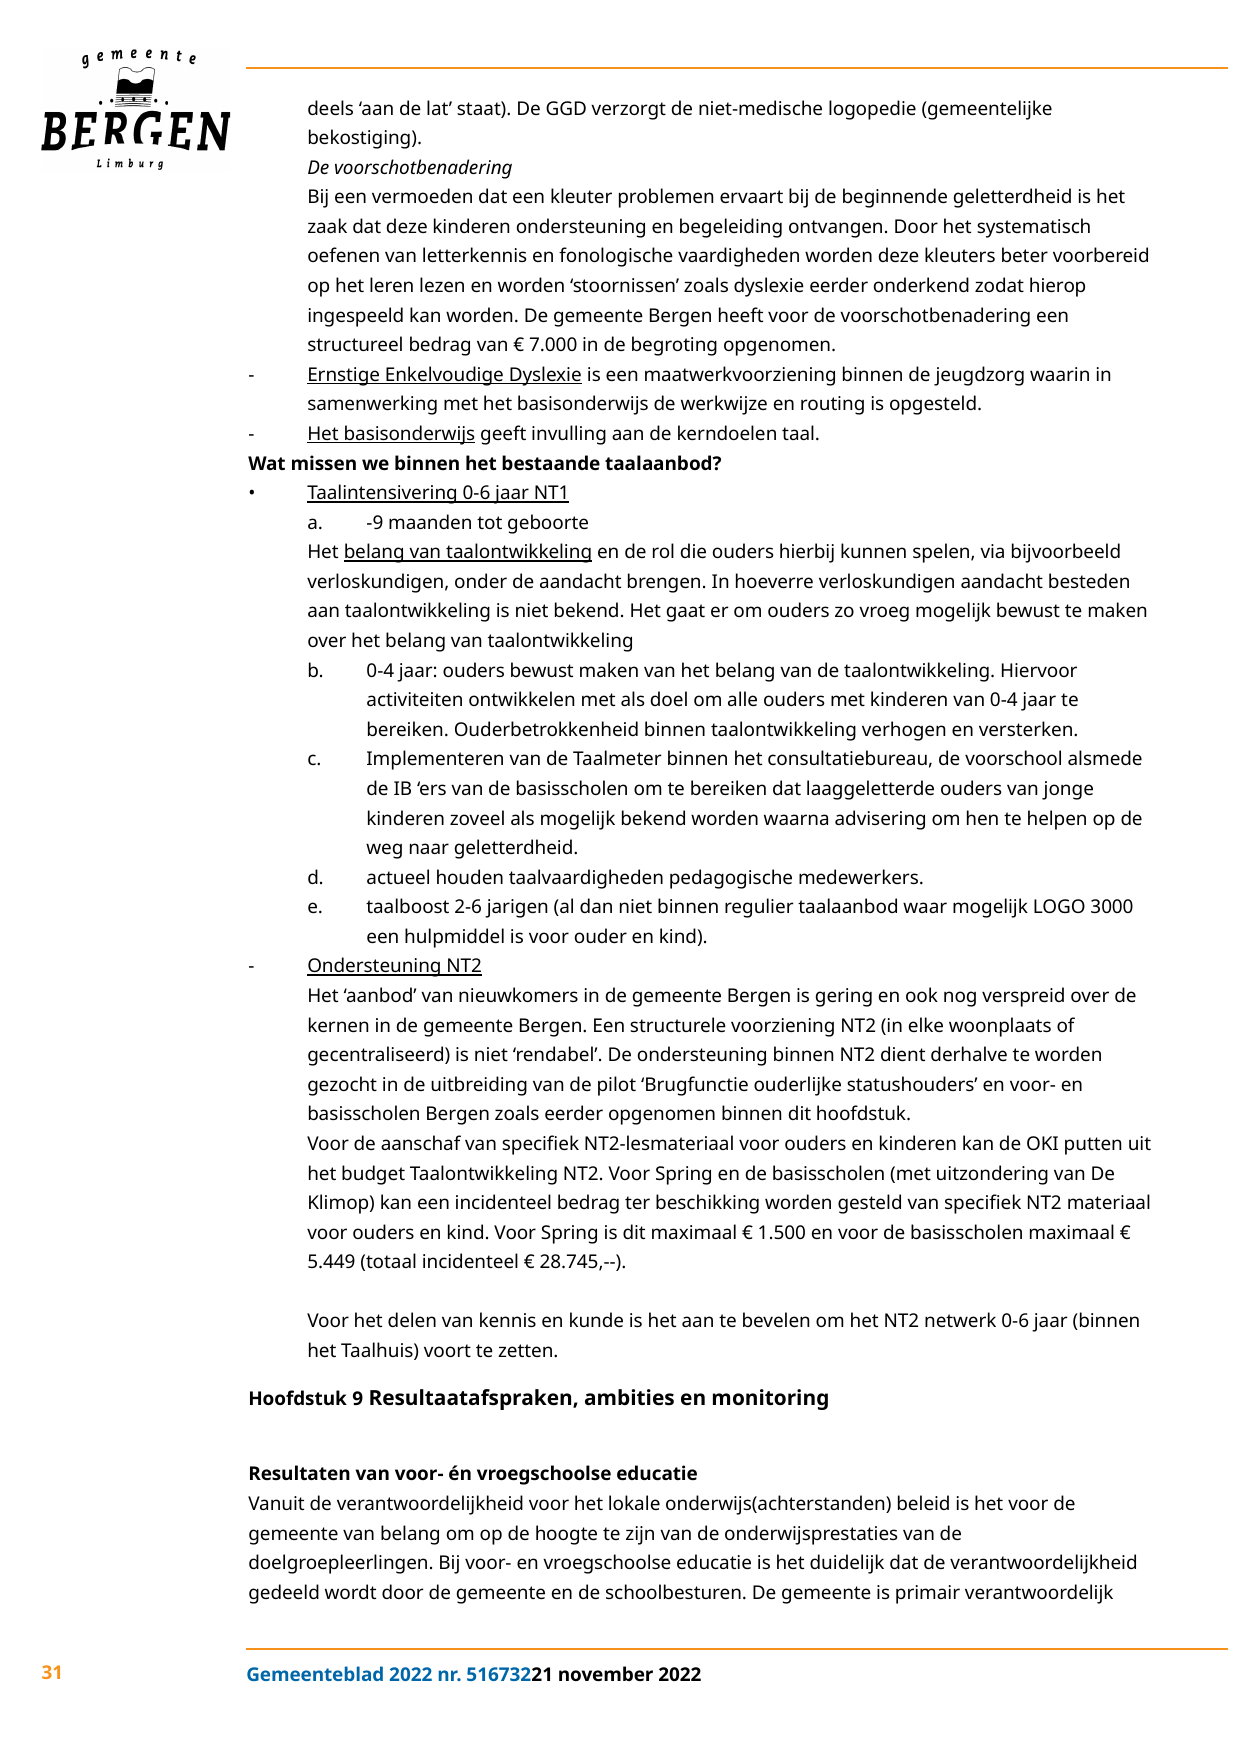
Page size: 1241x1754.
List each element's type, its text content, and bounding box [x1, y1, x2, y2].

list Implementeren van de Taalmeter binnen het consultatiebureau, de voorschool alsmede de IB ‘ers van de basisscholen om te bereiken dat laaggeletterde ouders van jonge kinderen zoveel als mogelijk bekend worden waarna advisering om hen te helpen op de weg naar geletterdheid. [307, 746, 1152, 860]
list 0-4 jaar: ouders bewust maken van het belang van de taalontwikkeling. Hiervoor activiteiten ontwikkelen met als doel om alle ouders met kinderen van 0-4 jaar te bereiken. Ouderbetrokkenheid binnen taalontwikkeling verhogen en versterken. [307, 657, 1152, 742]
list Het belang van taalontwikkeling en de rol die ouders hierbij kunnen spelen, via bijvoorbeeld verloskundigen, onder de aandacht brengen. In hoeverre verloskundigen aandacht besteden aan taalontwikkeling is niet bekend. Het gaat er om ouders zo vroeg mogelijk bewust te maken over het belang van taalontwikkeling [248, 538, 1152, 653]
text Resultaten van voor- én vroegschoolse educatie [248, 1461, 1152, 1486]
list Het ‘aanbod’ van nieuwkomers in de gemeente Bergen is gering en ook nog verspreid over de kernen in de gemeente Bergen. Een structurele voorziening NT2 (in elke woonplaats of gecentraliseerd) is niet ‘rendabel’. De ondersteuning binnen NT2 dient derhalve te worden gezocht in de uitbreiding van de pilot ‘Brugfunctie ouderlijke statushouders’ en voor- en basisscholen Bergen zoals eerder opgenomen binnen dit hoofdstuk. [248, 982, 1152, 1126]
list Ernstige Enkelvoudige Dyslexie is een maatwerkvoorziening binnen de jeugdzorg waarin in samenwerking met het basisonderwijs de werkwijze en routing is opgesteld. [248, 361, 1152, 416]
list Taalintensivering 0-6 jaar NT1 [248, 479, 1152, 505]
text Wat missen we binnen het bestaande taalaanbod? [248, 450, 1152, 476]
list Het basisonderwijs geeft invulling aan de kerndoelen taal. [248, 420, 1152, 446]
list Voor de aanschaf van specifiek NT2-lesmateriaal voor ouders en kinderen kan de OKI putten uit het budget Taalontwikkeling NT2. Voor Spring en de basisscholen (met uitzondering van De Klimop) kan een incidenteel bedrag ter beschikking worden gesteld van specifiek NT2 materiaal voor ouders en kind. Voor Spring is dit maximaal € 1.500 en voor de basisscholen maximaal € 5.449 (totaal incidenteel € 28.745,--). [248, 1130, 1152, 1274]
text Hoofdstuk 9 Resultaatafspraken, ambities en monitoring [248, 1383, 1152, 1411]
list De voorschotbenadering [248, 154, 1152, 180]
list Ondersteuning NT2 [248, 953, 1152, 978]
picture [41, 47, 231, 172]
list actueel houden taalvaardigheden pedagogische medewerkers. [307, 864, 1152, 890]
list Voor het delen van kennis en kunde is het aan te bevelen om het NT2 netwerk 0-6 jaar (binnen het Taalhuis) voort te zetten. [248, 1308, 1152, 1363]
list deels ‘aan de lat’ staat). De GGD verzorgt de niet-medische logopedie (gemeentelijke bekostiging). [248, 95, 1152, 150]
text Vanuit de verantwoordelijkheid voor het lokale onderwijs(achterstanden) beleid is het voor de gemeente van belang om op de hoogte te zijn van de onderwijsprestaties van de doelgroepleerlingen. Bij voor- en vroegschoolse educatie is het duidelijk dat de verantwoordelijkheid gedeeld wordt door de gemeente en de schoolbesturen. De gemeente is primair verantwoordelijk [248, 1490, 1152, 1605]
list -9 maanden tot geboorte [307, 509, 1152, 535]
list taalboost 2-6 jarigen (al dan niet binnen regulier taalaanbod waar mogelijk LOGO 3000 een hulpmiddel is voor ouder en kind). [307, 893, 1152, 949]
list Bij een vermoeden dat een kleuter problemen ervaart bij de beginnende geletterdheid is het zaak dat deze kinderen ondersteuning en begeleiding ontvangen. Door het systematisch oefenen van letterkennis en fonologische vaardigheden worden deze kleuters beter voorbereid op het leren lezen en worden ‘stoornissen’ zoals dyslexie eerder onderkend zodat hierop ingespeeld kan worden. De gemeente Bergen heeft voor de voorschotbenadering een structureel bedrag van € 7.000 in de begroting opgenomen. [248, 183, 1152, 357]
